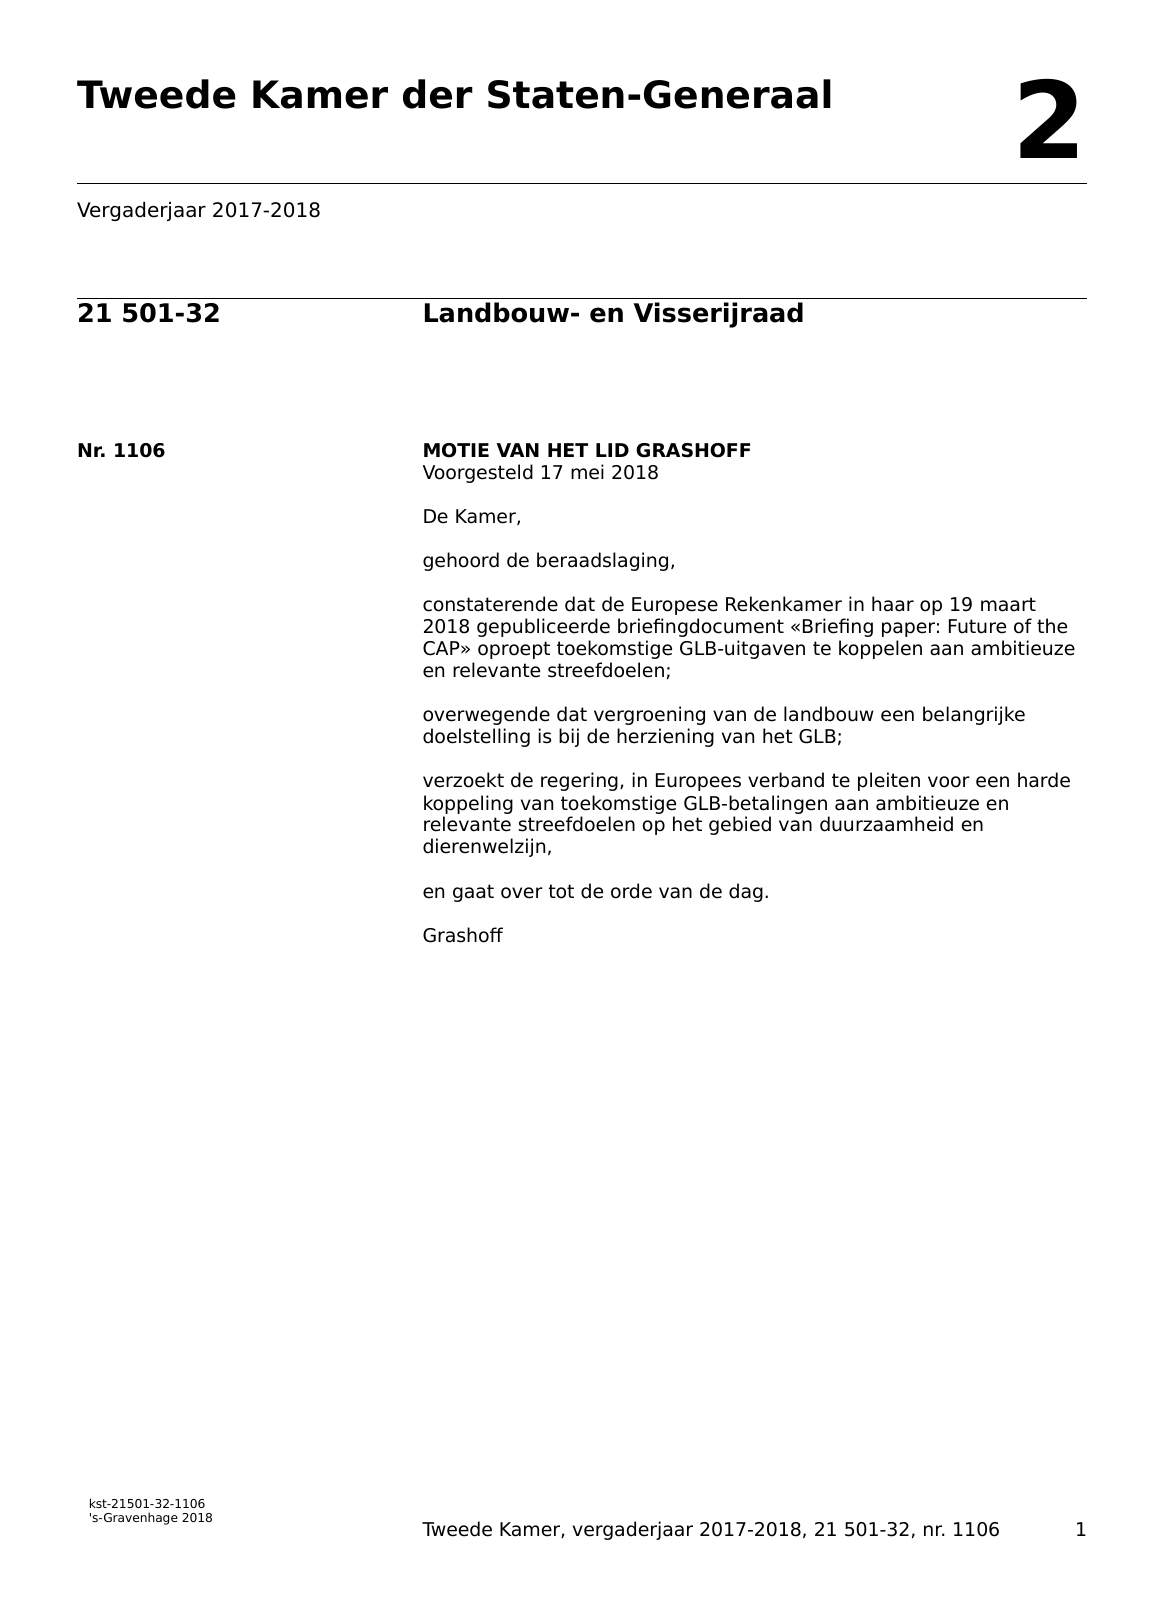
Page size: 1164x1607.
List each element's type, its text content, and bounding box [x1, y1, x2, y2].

subtitle 21 501-32 Landbouw- en Visserijraad [77, 299, 1087, 329]
text Grashoff [422, 925, 1087, 947]
text overwegende dat vergroening van de landbouw een belangrijke doelstelling is bij de herziening van het GLB; [422, 704, 1087, 748]
text verzoekt de regering, in Europees verband te pleiten voor een harde koppeling van toekomstige GLB-betalingen aan ambitieuze en relevante streefdoelen op het gebied van duurzaamheid en dierenwelzijn, [422, 770, 1087, 858]
subtitle Nr. 1106 MOTIE VAN HET LID GRASHOFF [77, 440, 1087, 462]
text kst-21501-32-1106 [88, 1497, 323, 1511]
text en gaat over tot de orde van de dag. [422, 881, 1087, 902]
table_cell Vergaderjaar 2017-2018 [77, 184, 1087, 298]
table_header Tweede Kamer der Staten-Generaal [77, 59, 886, 183]
text constaterende dat de Europese Rekenkamer in haar op 19 maart 2018 gepubliceerde briefingdocument «Briefing paper: Future of the CAP» oproept toekomstige GLB-uitgaven te koppelen aan ambitieuze en relevante streefdoelen; [422, 594, 1087, 682]
text 's-Gravenhage 2018 [88, 1511, 323, 1525]
text gehoord de beraadslaging, [422, 550, 1087, 572]
text Voorgesteld 17 mei 2018 [422, 462, 1087, 484]
table_header 2 [886, 59, 1087, 183]
text De Kamer, [422, 506, 1087, 528]
